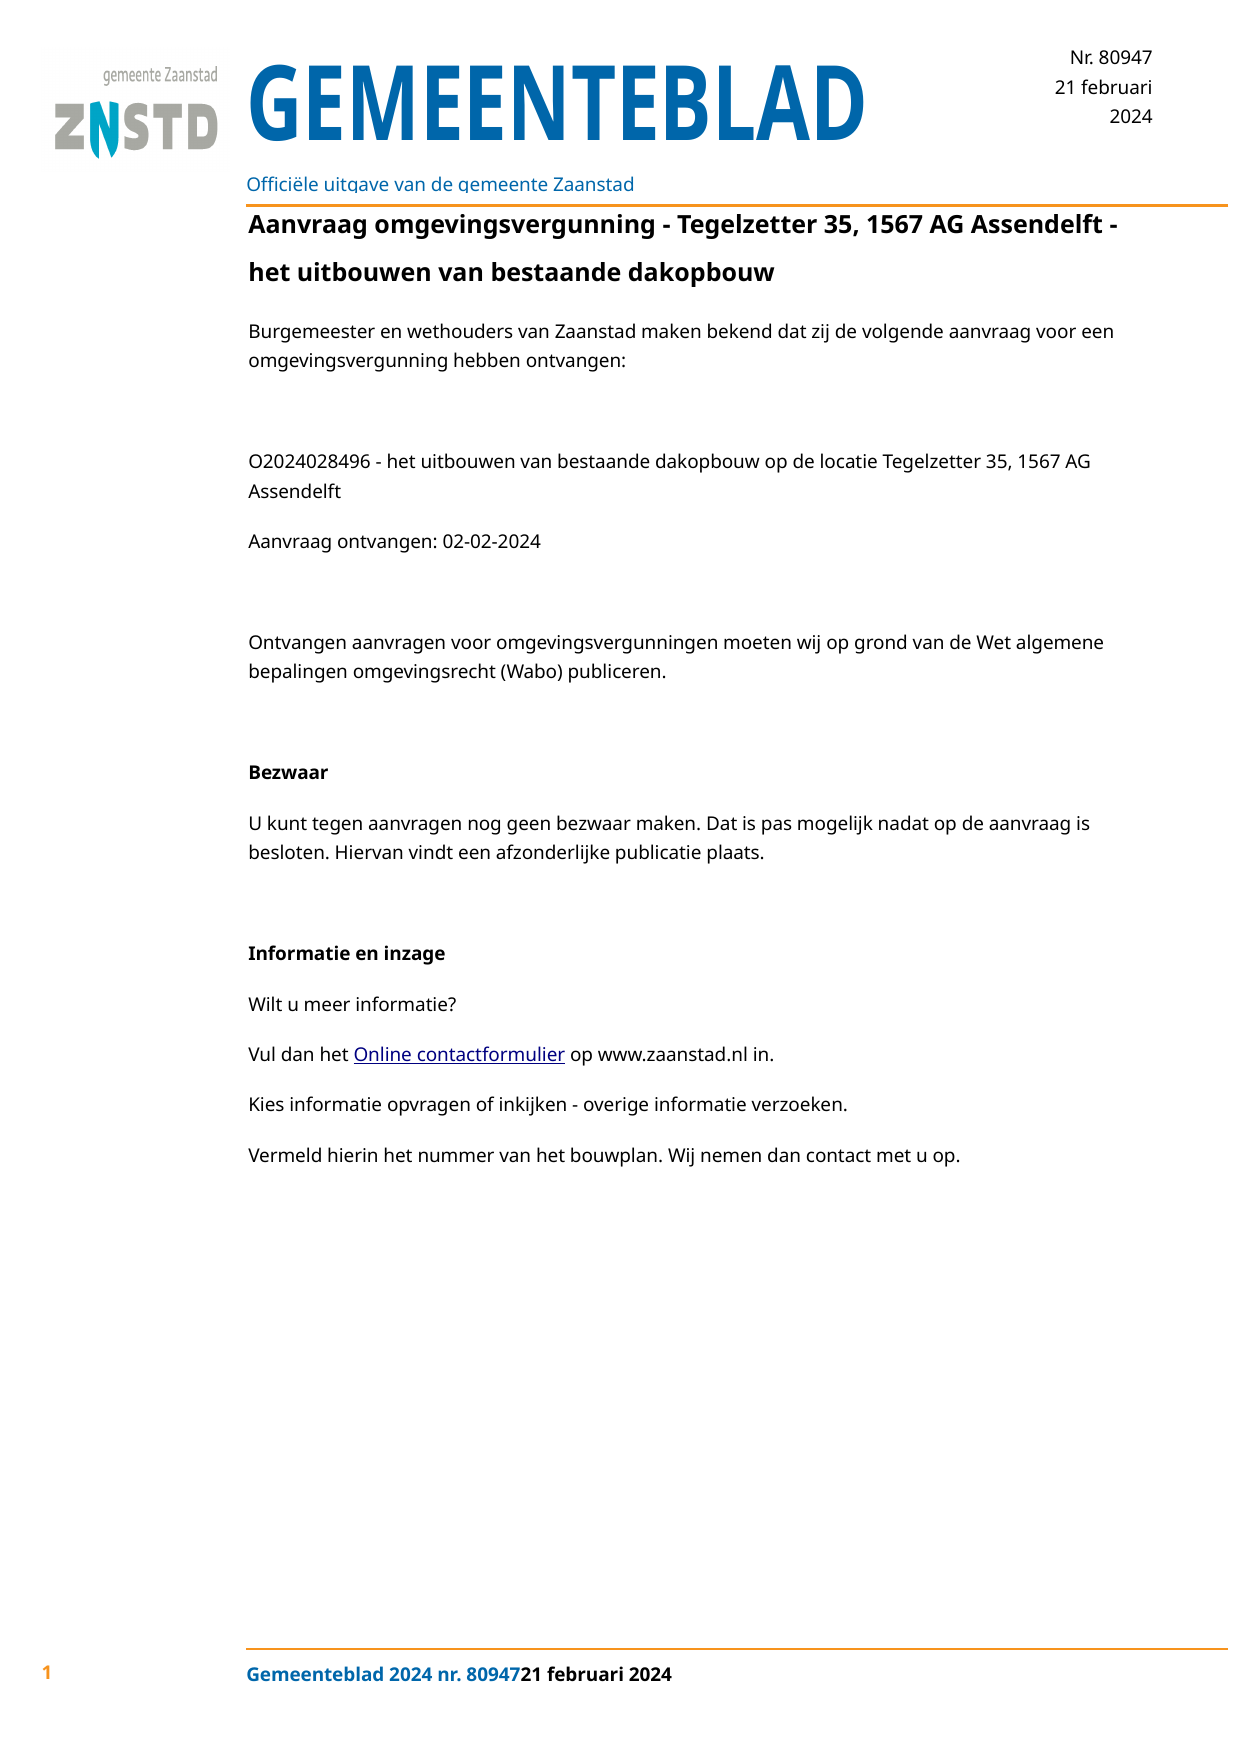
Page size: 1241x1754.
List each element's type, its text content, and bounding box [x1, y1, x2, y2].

text Vermeld hierin het nummer van het bouwplan. Wij nemen dan contact met u op. [248, 1142, 1152, 1168]
text Aanvraag ontvangen: 02-02-2024 [248, 528, 1152, 554]
text Ontvangen aanvragen voor omgevingsvergunningen moeten wij op grond van de Wet algemene bepalingen omgevingsrecht (Wabo) publiceren. [248, 629, 1152, 684]
text Kies informatie opvragen of inkijken - overige informatie verzoeken. [248, 1092, 1152, 1117]
text Bezwaar [248, 759, 1152, 785]
text Vul dan het Online contactformulier op www.zaanstad.nl in. [248, 1041, 1152, 1067]
picture [41, 47, 231, 172]
text Aanvraag omgevingsvergunning - Tegelzetter 35, 1567 AG Assendelft - het uitbouwen van bestaande dakopbouw [248, 207, 1152, 288]
text Wilt u meer informatie? [248, 991, 1152, 1017]
text O2024028496 - het uitbouwen van bestaande dakopbouw op de locatie Tegelzetter 35, 1567 AG Assendelft [248, 448, 1152, 504]
text Informatie en inzage [248, 940, 1152, 966]
text Burgemeester en wethouders van Zaanstad maken bekend dat zij de volgende aanvraag voor een omgevingsvergunning hebben ontvangen: [248, 318, 1152, 373]
text U kunt tegen aanvragen nog geen bezwaar maken. Dat is pas mogelijk nadat op de aanvraag is besloten. Hiervan vindt een afzonderlijke publicatie plaats. [248, 810, 1152, 865]
